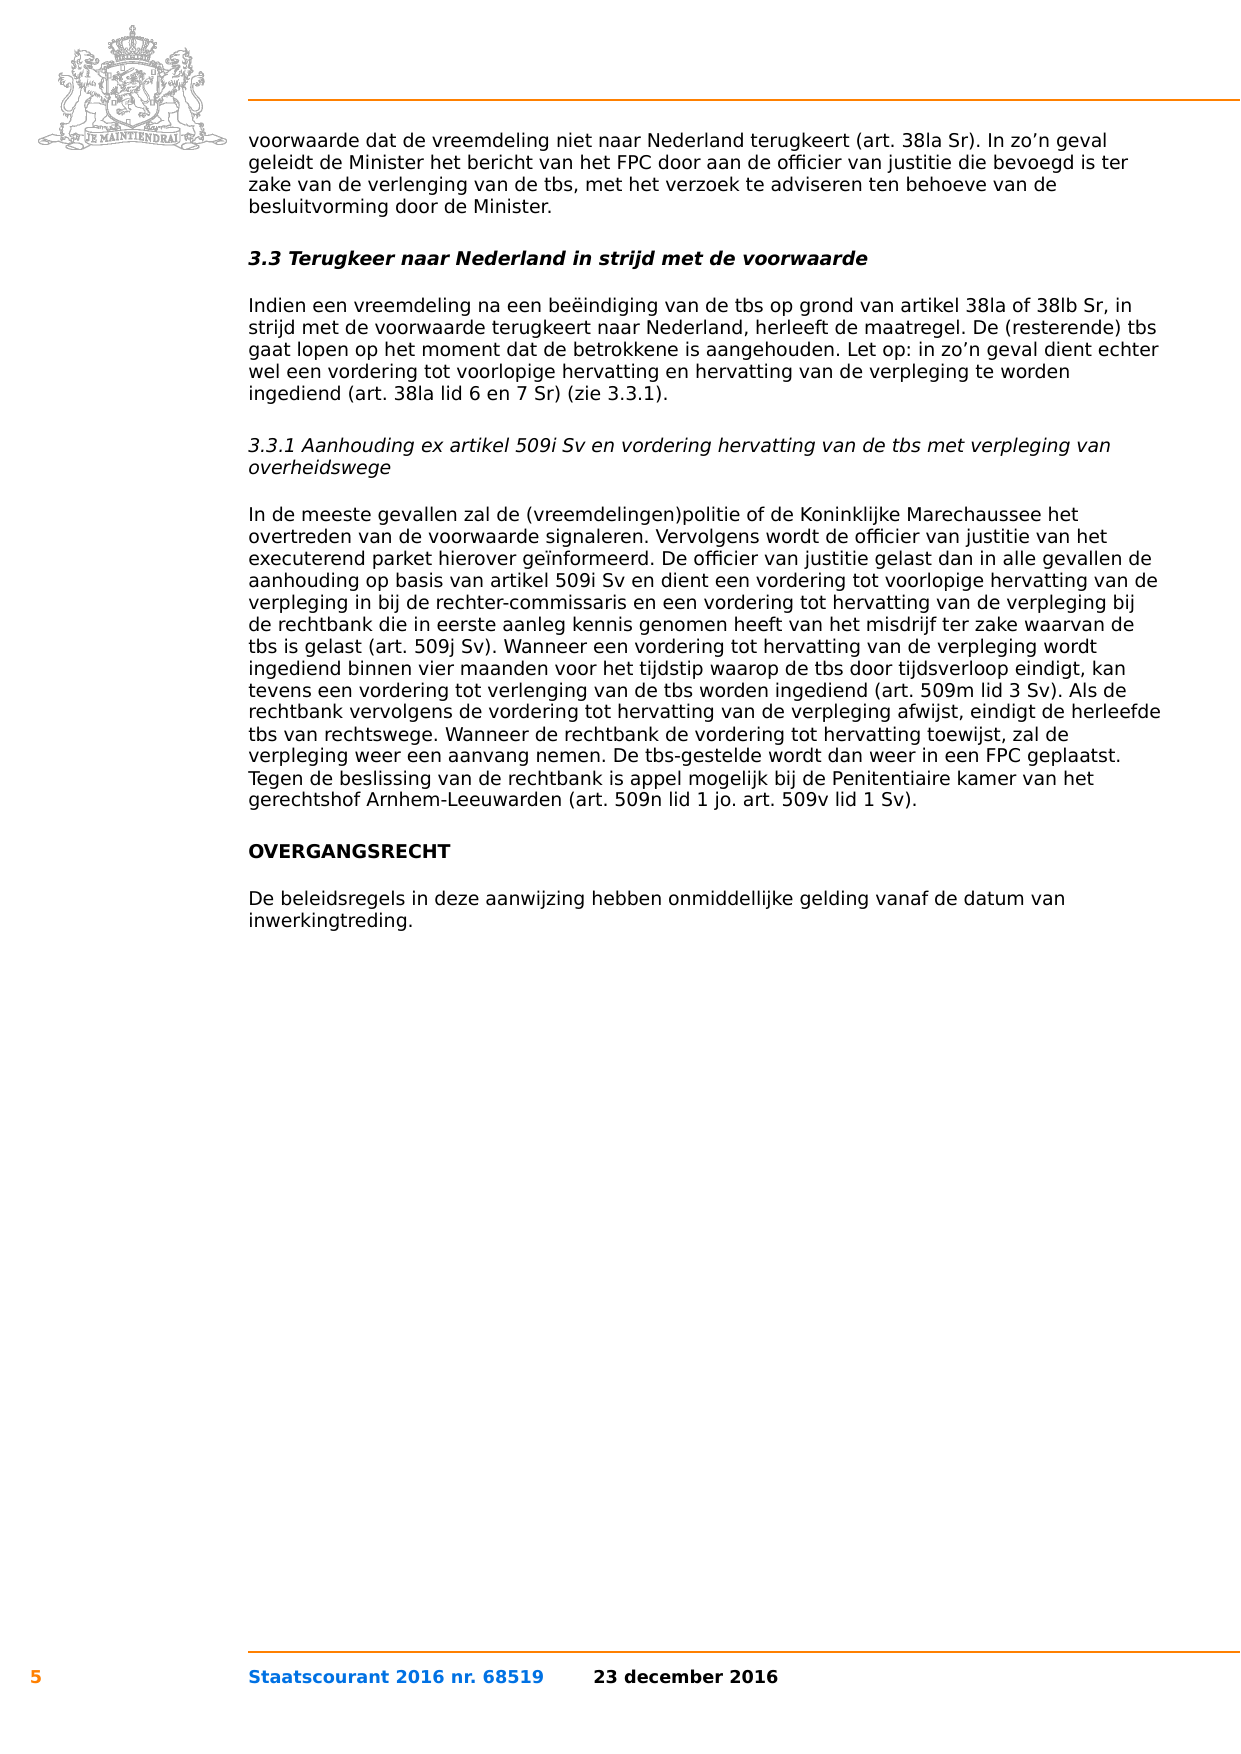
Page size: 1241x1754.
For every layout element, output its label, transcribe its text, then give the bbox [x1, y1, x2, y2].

text Indien een vreemdeling na een beëindiging van de tbs op grond van artikel 38la of 38lb Sr, in strijd met de voorwaarde terugkeert naar Nederland, herleeft de maatregel. De (resterende) tbs gaat lopen op het moment dat de betrokkene is aangehouden. Let op: in zo’n geval dient echter wel een vordering tot voorlopige hervatting en hervatting van de verpleging te worden ingediend (art. 38la lid 6 en 7 Sr) (zie 3.3.1). [248, 295, 1163, 405]
text In de meeste gevallen zal de (vreemdelingen)politie of de Koninklijke Marechaussee het overtreden van de voorwaarde signaleren. Vervolgens wordt de officier van justitie van het executerend parket hierover geïnformeerd. De officier van justitie gelast dan in alle gevallen de aanhouding op basis van artikel 509i Sv en dient een vordering tot voorlopige hervatting van de verpleging in bij de rechter-commissaris en een vordering tot hervatting van de verpleging bij de rechtbank die in eerste aanleg kennis genomen heeft van het misdrijf ter zake waarvan de tbs is gelast (art. 509j Sv). Wanneer een vordering tot hervatting van de verpleging wordt ingediend binnen vier maanden voor het tijdstip waarop de tbs door tijdsverloop eindigt, kan tevens een vordering tot verlenging van de tbs worden ingediend (art. 509m lid 3 Sv). Als de rechtbank vervolgens de vordering tot hervatting van de verpleging afwijst, eindigt de herleefde tbs van rechtswege. Wanneer de rechtbank de vordering tot hervatting toewijst, zal de verpleging weer een aanvang nemen. De tbs-gestelde wordt dan weer in een FPC geplaatst. Tegen de beslissing van de rechtbank is appel mogelijk bij de Penitentiaire kamer van het gerechtshof Arnhem-Leeuwarden (art. 509n lid 1 jo. art. 509v lid 1 Sv). [248, 504, 1163, 811]
text De beleidsregels in deze aanwijzing hebben onmiddellijke gelding vanaf de datum van inwerkingtreding. [248, 888, 1163, 932]
subtitle 3.3.1 Aanhouding ex artikel 509i Sv en vordering hervatting van de tbs met verpleging van overheidswege [248, 435, 1163, 479]
subtitle OVERGANGSRECHT [248, 841, 1163, 863]
text voorwaarde dat de vreemdeling niet naar Nederland terugkeert (art. 38la Sr). In zo’n geval geleidt de Minister het bericht van het FPC door aan de officier van justitie die bevoegd is ter zake van de verlenging van de tbs, met het verzoek te adviseren ten behoeve van de besluitvorming door de Minister. [248, 130, 1163, 218]
subtitle 3.3 Terugkeer naar Nederland in strijd met de voorwaarde [248, 248, 1163, 270]
picture [38, 25, 227, 150]
